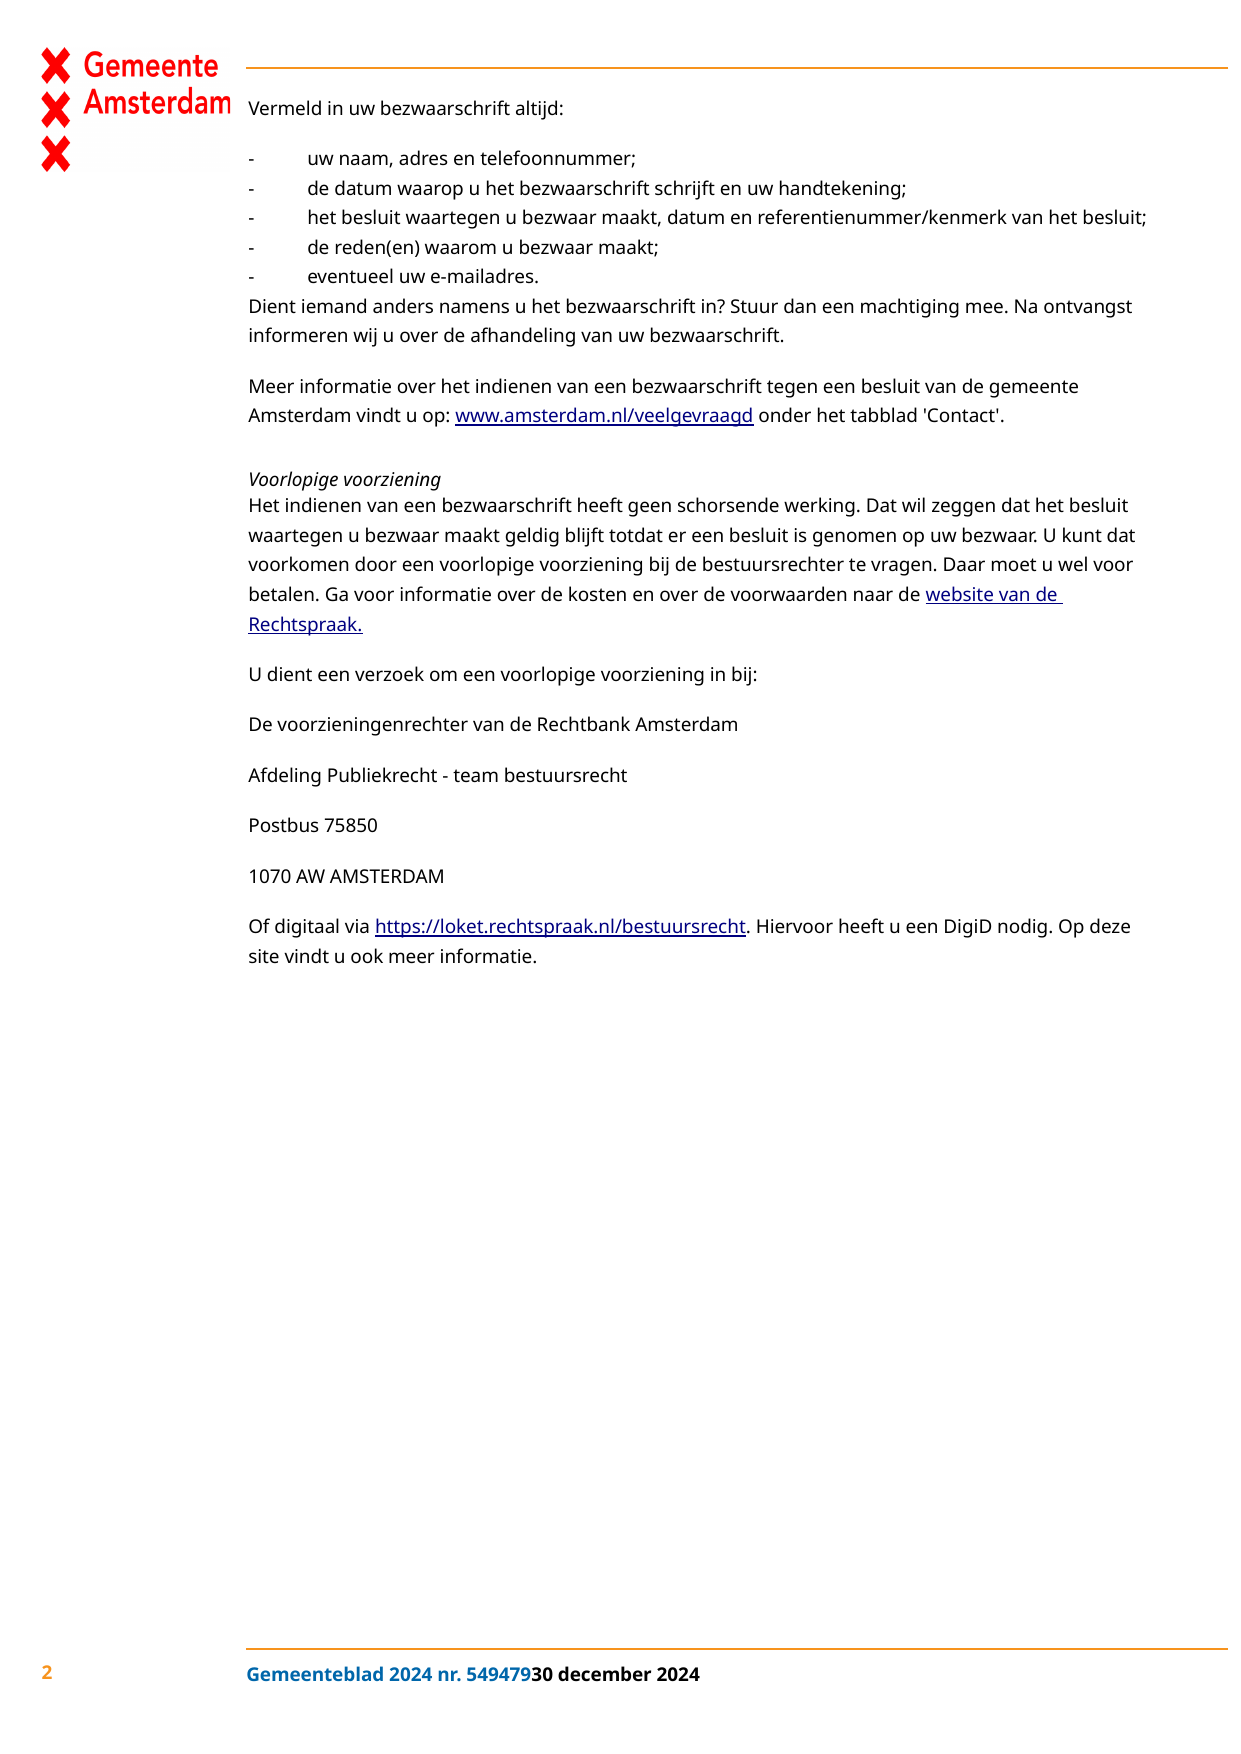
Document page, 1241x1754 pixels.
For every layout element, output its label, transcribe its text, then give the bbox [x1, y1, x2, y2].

text 1070 AW AMSTERDAM [248, 863, 1152, 888]
text De voorzieningenrechter van de Rechtbank Amsterdam [248, 712, 1152, 737]
picture [41, 47, 231, 172]
text Vermeld in uw bezwaarschrift altijd: [248, 95, 1152, 121]
list de datum waarop u het bezwaarschrift schrijft en uw handtekening; [248, 175, 1152, 201]
list eventueel uw e-mailadres. [248, 263, 1152, 289]
text Voorlopige voorziening [248, 467, 1152, 492]
text Meer informatie over het indienen van een bezwaarschrift tegen een besluit van de gemeente Amsterdam vindt u op: www.amsterdam.nl/veelgevraagd onder het tabblad 'Contact'. [248, 373, 1152, 428]
list uw naam, adres en telefoonnummer; [248, 145, 1152, 171]
text Dient iemand anders namens u het bezwaarschrift in? Stuur dan een machtiging mee. Na ontvangst informeren wij u over de afhandeling van uw bezwaarschrift. [248, 293, 1152, 348]
list het besluit waartegen u bezwaar maakt, datum en referentienummer/kenmerk van het besluit; [248, 204, 1152, 230]
text U dient een verzoek om een voorlopige voorziening in bij: [248, 661, 1152, 687]
text Of digitaal via https://loket.rechtspraak.nl/bestuursrecht. Hiervoor heeft u een DigiD nodig. Op deze site vindt u ook meer informatie. [248, 913, 1152, 968]
text Het indienen van een bezwaarschrift heeft geen schorsende werking. Dat wil zeggen dat het besluit waartegen u bezwaar maakt geldig blijft totdat er een besluit is genomen op uw bezwaar. U kunt dat voorkomen door een voorlopige voorziening bij de bestuursrechter te vragen. Daar moet u wel voor betalen. Ga voor informatie over de kosten en over de voorwaarden naar de website van de Rechtspraak. [248, 492, 1152, 636]
text Postbus 75850 [248, 812, 1152, 838]
text Afdeling Publiekrecht - team bestuursrecht [248, 762, 1152, 788]
list de reden(en) waarom u bezwaar maakt; [248, 234, 1152, 260]
